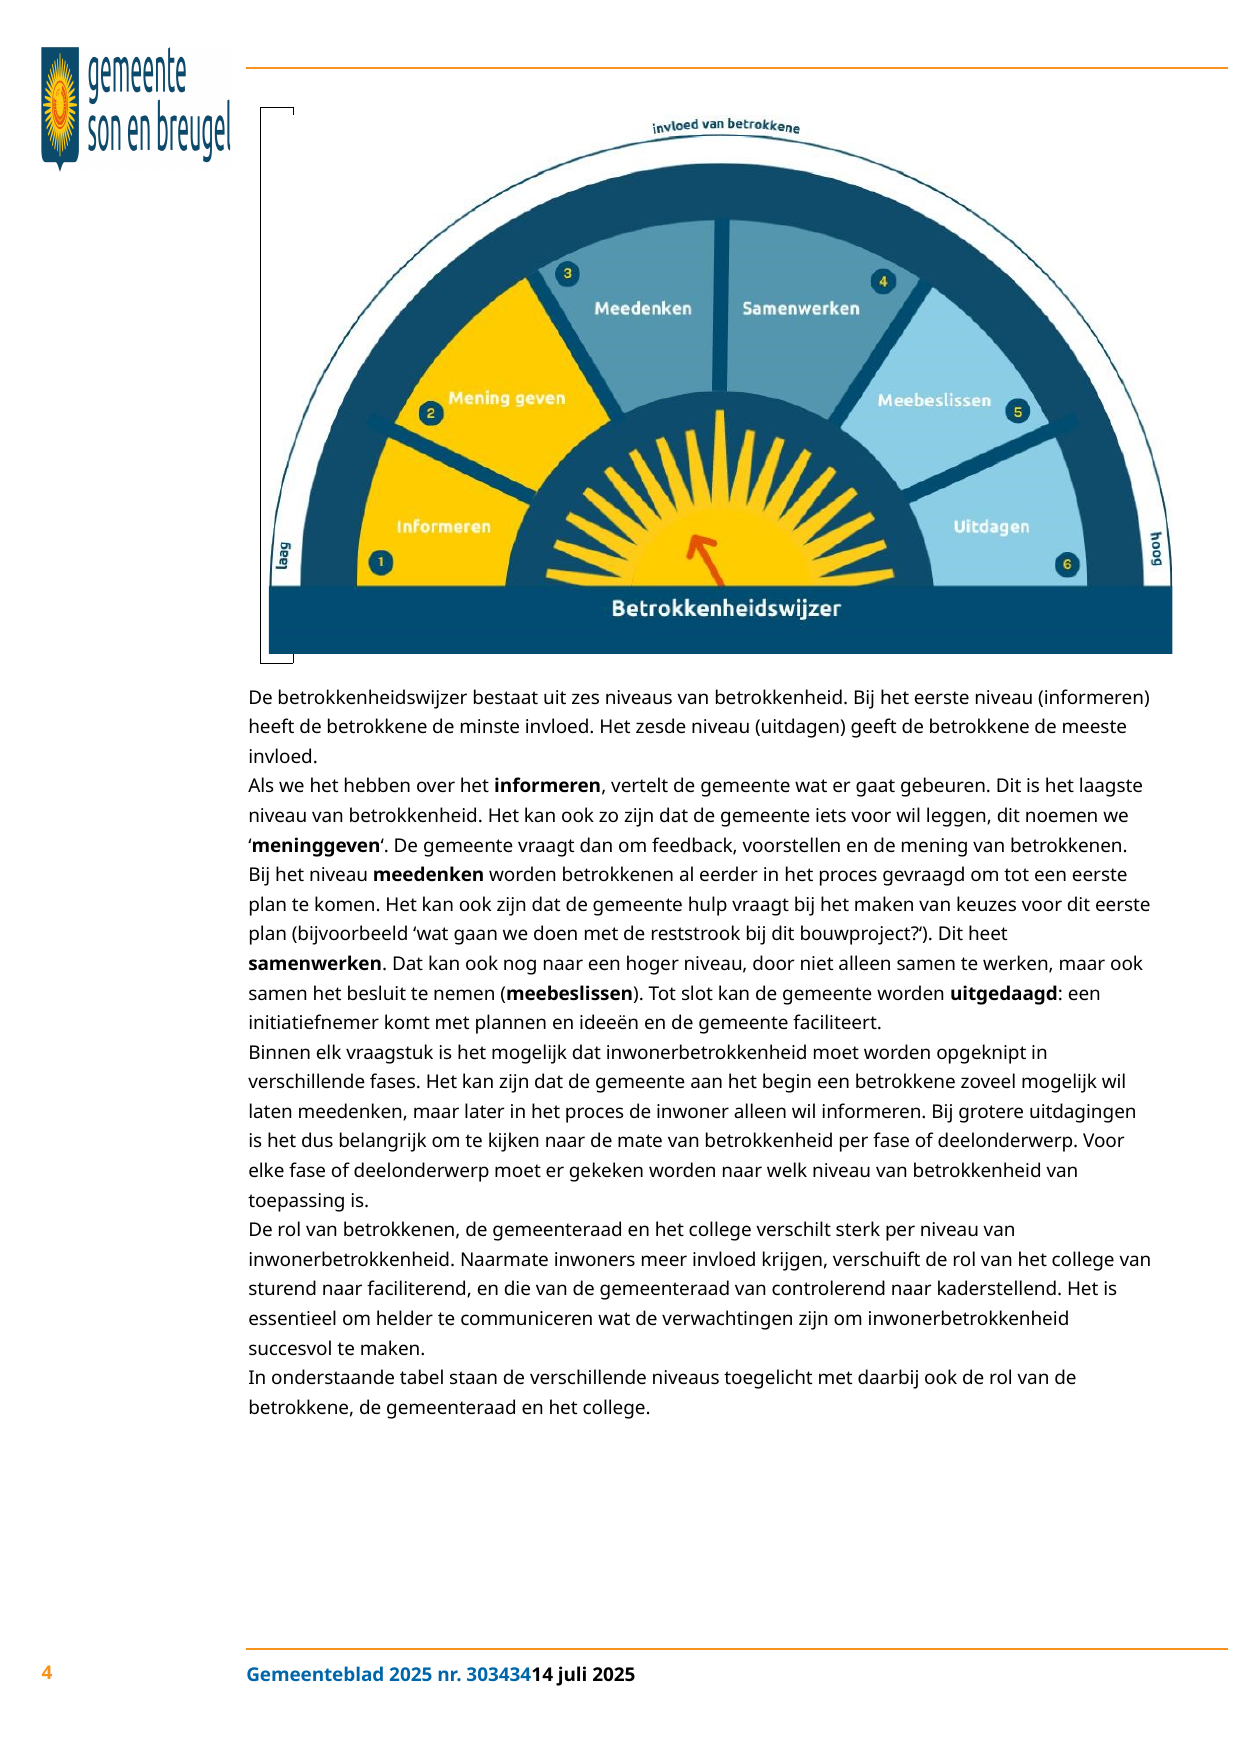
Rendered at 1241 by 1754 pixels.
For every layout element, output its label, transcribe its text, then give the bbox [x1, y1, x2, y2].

text De betrokkenheidswijzer bestaat uit zes niveaus van betrokkenheid. Bij het eerste niveau (informeren) heeft de betrokkene de minste invloed. Het zesde niveau (uitdagen) geeft de betrokkene de meeste invloed. [248, 684, 1152, 769]
text In onderstaande tabel staan de verschillende niveaus toegelicht met daarbij ook de rol van de betrokkene, de gemeenteraad en het college. [248, 1364, 1152, 1419]
picture [268, 115, 1173, 591]
picture [605, 599, 657, 619]
picture [41, 47, 231, 172]
text Binnen elk vraagstuk is het mogelijk dat inwonerbetrokkenheid moet worden opgeknipt in verschillende fases. Het kan zijn dat de gemeente aan het begin een betrokkene zoveel mogelijk wil laten meedenken, maar later in het proces de inwoner alleen wil informeren. Bij grotere uitdagingen is het dus belangrijk om te kijken naar de mate van betrokkenheid per fase of deelonderwerp. Voor elke fase of deelonderwerp moet er gekeken worden naar welk niveau van betrokkenheid van toepassing is. [248, 1039, 1152, 1212]
text Als we het hebben over het informeren, vertelt de gemeente wat er gaat gebeuren. Dit is het laagste niveau van betrokkenheid. Het kan ook zo zijn dat de gemeente iets voor wil leggen, dit noemen we ‘meninggeven‘. De gemeente vraagt dan om feedback, voorstellen en de mening van betrokkenen. Bij het niveau meedenken worden betrokkenen al eerder in het proces gevraagd om tot een eerste plan te komen. Het kan ook zijn dat de gemeente hulp vraagt bij het maken van keuzes voor dit eerste plan (bijvoorbeeld ‘wat gaan we doen met de reststrook bij dit bouwproject?‘). Dit heet samenwerken. Dat kan ook nog naar een hoger niveau, door niet alleen samen te werken, maar ook samen het besluit te nemen (meebeslissen). Tot slot kan de gemeente worden uitgedaagd: een initiatiefnemer komt met plannen en ideeën en de gemeente faciliteert. [248, 773, 1152, 1035]
picture [658, 596, 841, 621]
text De rol van betrokkenen, de gemeenteraad en het college verschilt sterk per niveau van inwonerbetrokkenheid. Naarmate inwoners meer invloed krijgen, verschuift de rol van het college van sturend naar faciliterend, en die van de gemeenteraad van controlerend naar kaderstellend. Het is essentieel om helder te communiceren wat de verwachtingen zijn om inwonerbetrokkenheid succesvol te maken. [248, 1216, 1152, 1360]
